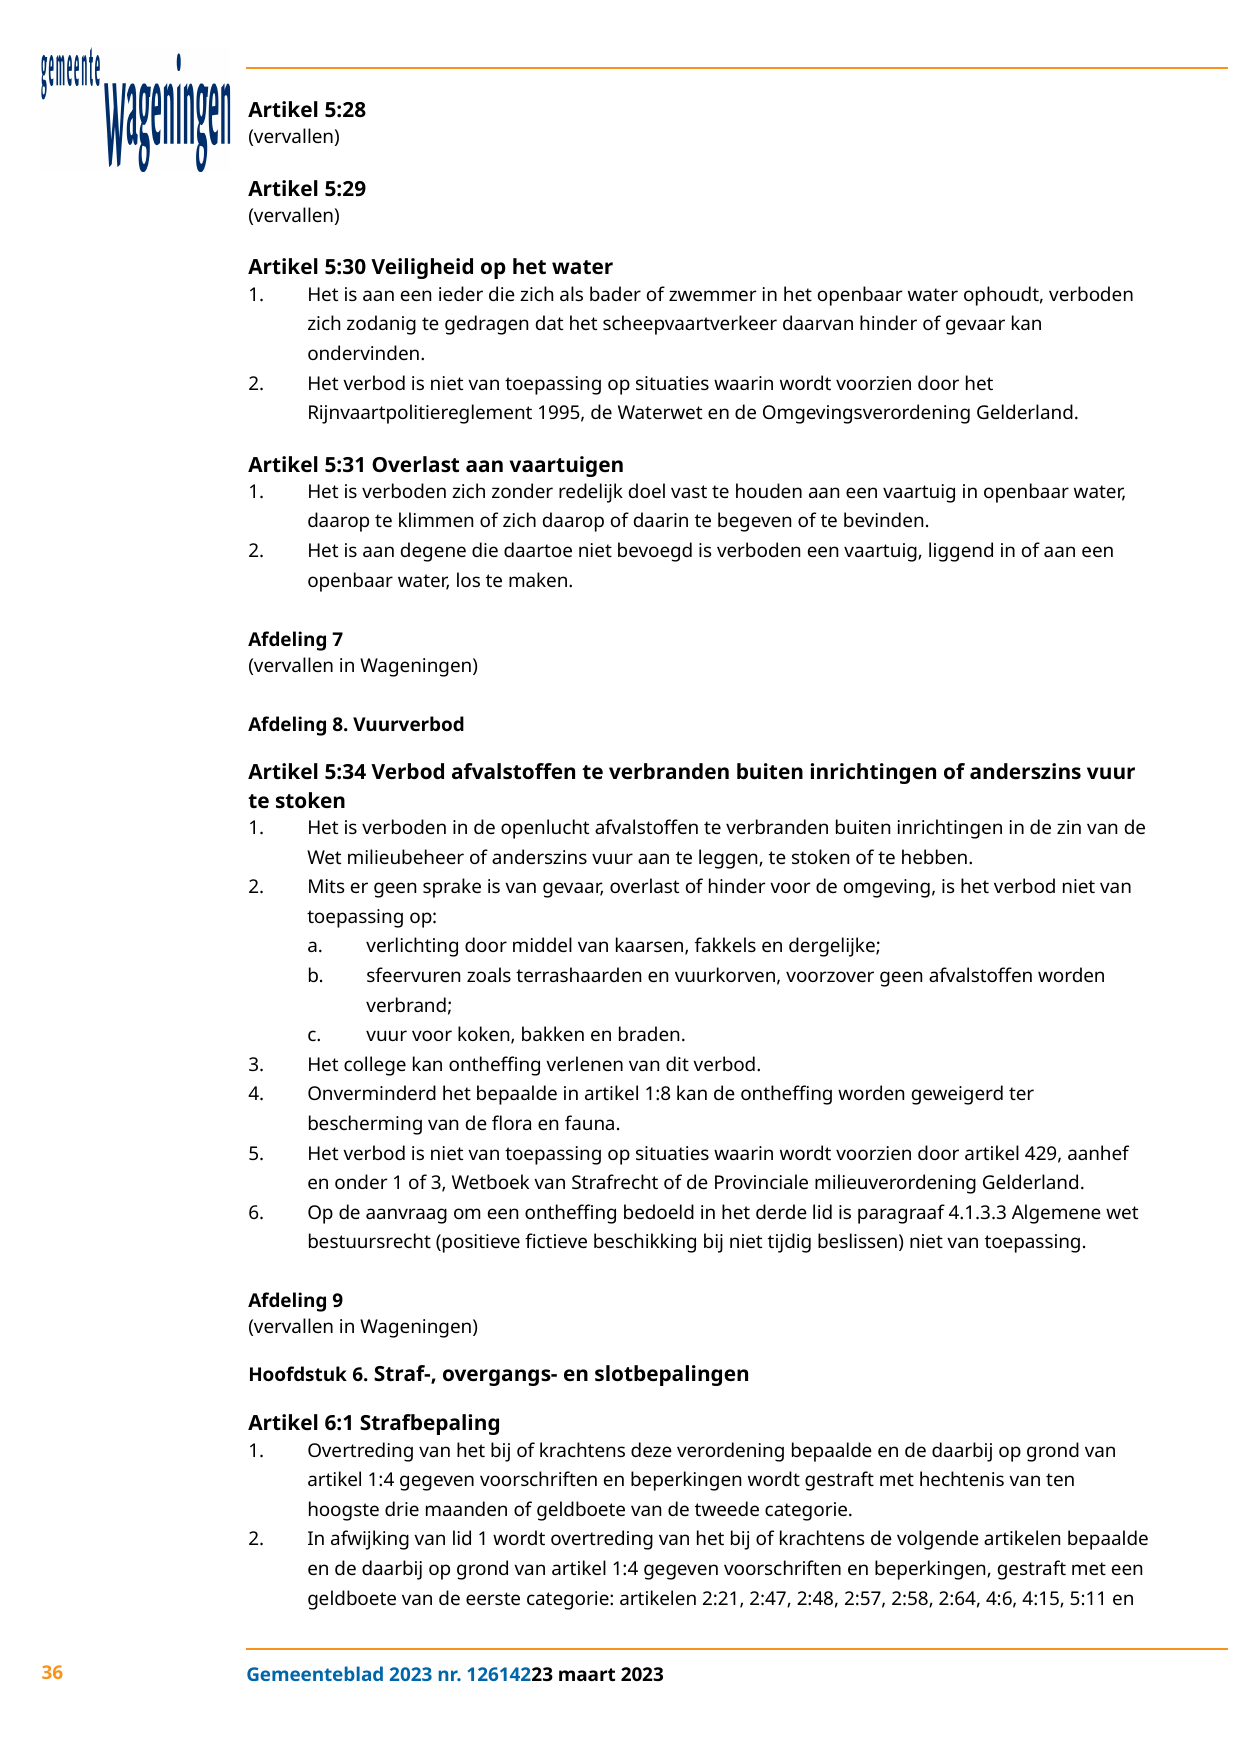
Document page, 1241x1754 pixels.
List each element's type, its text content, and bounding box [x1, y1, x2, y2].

list Het is aan een ieder die zich als bader of zwemmer in het openbaar water ophoudt, verboden zich zodanig te gedragen dat het scheepvaartverkeer daarvan hinder of gevaar kan ondervinden. [248, 281, 1152, 366]
text Artikel 5:31 Overlast aan vaartuigen [248, 450, 1152, 478]
text Artikel 5:29 [248, 174, 1152, 202]
list Op de aanvraag om een ontheffing bedoeld in het derde lid is paragraaf 4.1.3.3 Algemene wet bestuursrecht (positieve fictieve beschikking bij niet tijdig beslissen) niet van toepassing. [248, 1199, 1152, 1254]
text (vervallen in Wageningen) [248, 652, 1152, 677]
list vuur voor koken, bakken en braden. [307, 1021, 1152, 1047]
list sfeervuren zoals terrashaarden en vuurkorven, voorzover geen afvalstoffen worden verbrand; [307, 962, 1152, 1018]
text Artikel 5:28 [248, 95, 1152, 123]
list Het is verboden in de openlucht afvalstoffen te verbranden buiten inrichtingen in de zin van de Wet milieubeheer of anderszins vuur aan te leggen, te stoken of te hebben. [248, 814, 1152, 870]
text (vervallen) [248, 123, 1152, 149]
text Afdeling 7 [248, 626, 1152, 652]
text (vervallen in Wageningen) [248, 1313, 1152, 1339]
list Het is verboden zich zonder redelijk doel vast te houden aan een vaartuig in openbaar water, daarop te klimmen of zich daarop of daarin te begeven of te bevinden. [248, 478, 1152, 533]
list Het college kan ontheffing verlenen van dit verbod. [248, 1051, 1152, 1077]
text Artikel 5:34 Verbod afvalstoffen te verbranden buiten inrichtingen of anderszins vuur te stoken [248, 757, 1152, 814]
picture [41, 47, 231, 172]
text Afdeling 8. Vuurverbod [248, 711, 1152, 737]
list Onverminderd het bepaalde in artikel 1:8 kan de ontheffing worden geweigerd ter bescherming van de flora en fauna. [248, 1081, 1152, 1136]
text Artikel 5:30 Veiligheid op het water [248, 252, 1152, 281]
list verlichting door middel van kaarsen, fakkels en dergelijke; [307, 933, 1152, 958]
text Afdeling 9 [248, 1288, 1152, 1313]
list In afwijking van lid 1 wordt overtreding van het bij of krachtens de volgende artikelen bepaalde en de daarbij op grond van artikel 1:4 gegeven voorschriften en beperkingen, gestraft met een geldboete van de eerste categorie: artikelen 2:21, 2:47, 2:48, 2:57, 2:58, 2:64, 4:6, 4:15, 5:11 en [248, 1526, 1152, 1610]
list Overtreding van het bij of krachtens deze verordening bepaalde en de daarbij op grond van artikel 1:4 gegeven voorschriften en beperkingen wordt gestraft met hechtenis van ten hoogste drie maanden of geldboete van de tweede categorie. [248, 1437, 1152, 1522]
list Het verbod is niet van toepassing op situaties waarin wordt voorzien door het Rijnvaartpolitiereglement 1995, de Waterwet en de Omgevingsverordening Gelderland. [248, 370, 1152, 425]
list Het is aan degene die daartoe niet bevoegd is verboden een vaartuig, liggend in of aan een openbaar water, los te maken. [248, 537, 1152, 593]
text (vervallen) [248, 202, 1152, 228]
list Mits er geen sprake is van gevaar, overlast of hinder voor de omgeving, is het verbod niet van toepassing op: [248, 873, 1152, 929]
list Het verbod is niet van toepassing op situaties waarin wordt voorzien door artikel 429, aanhef en onder 1 of 3, Wetboek van Strafrecht of de Provinciale milieuverordening Gelderland. [248, 1140, 1152, 1195]
text Hoofdstuk 6. Straf-, overgangs- en slotbepalingen [248, 1359, 1152, 1387]
text Artikel 6:1 Strafbepaling [248, 1408, 1152, 1437]
